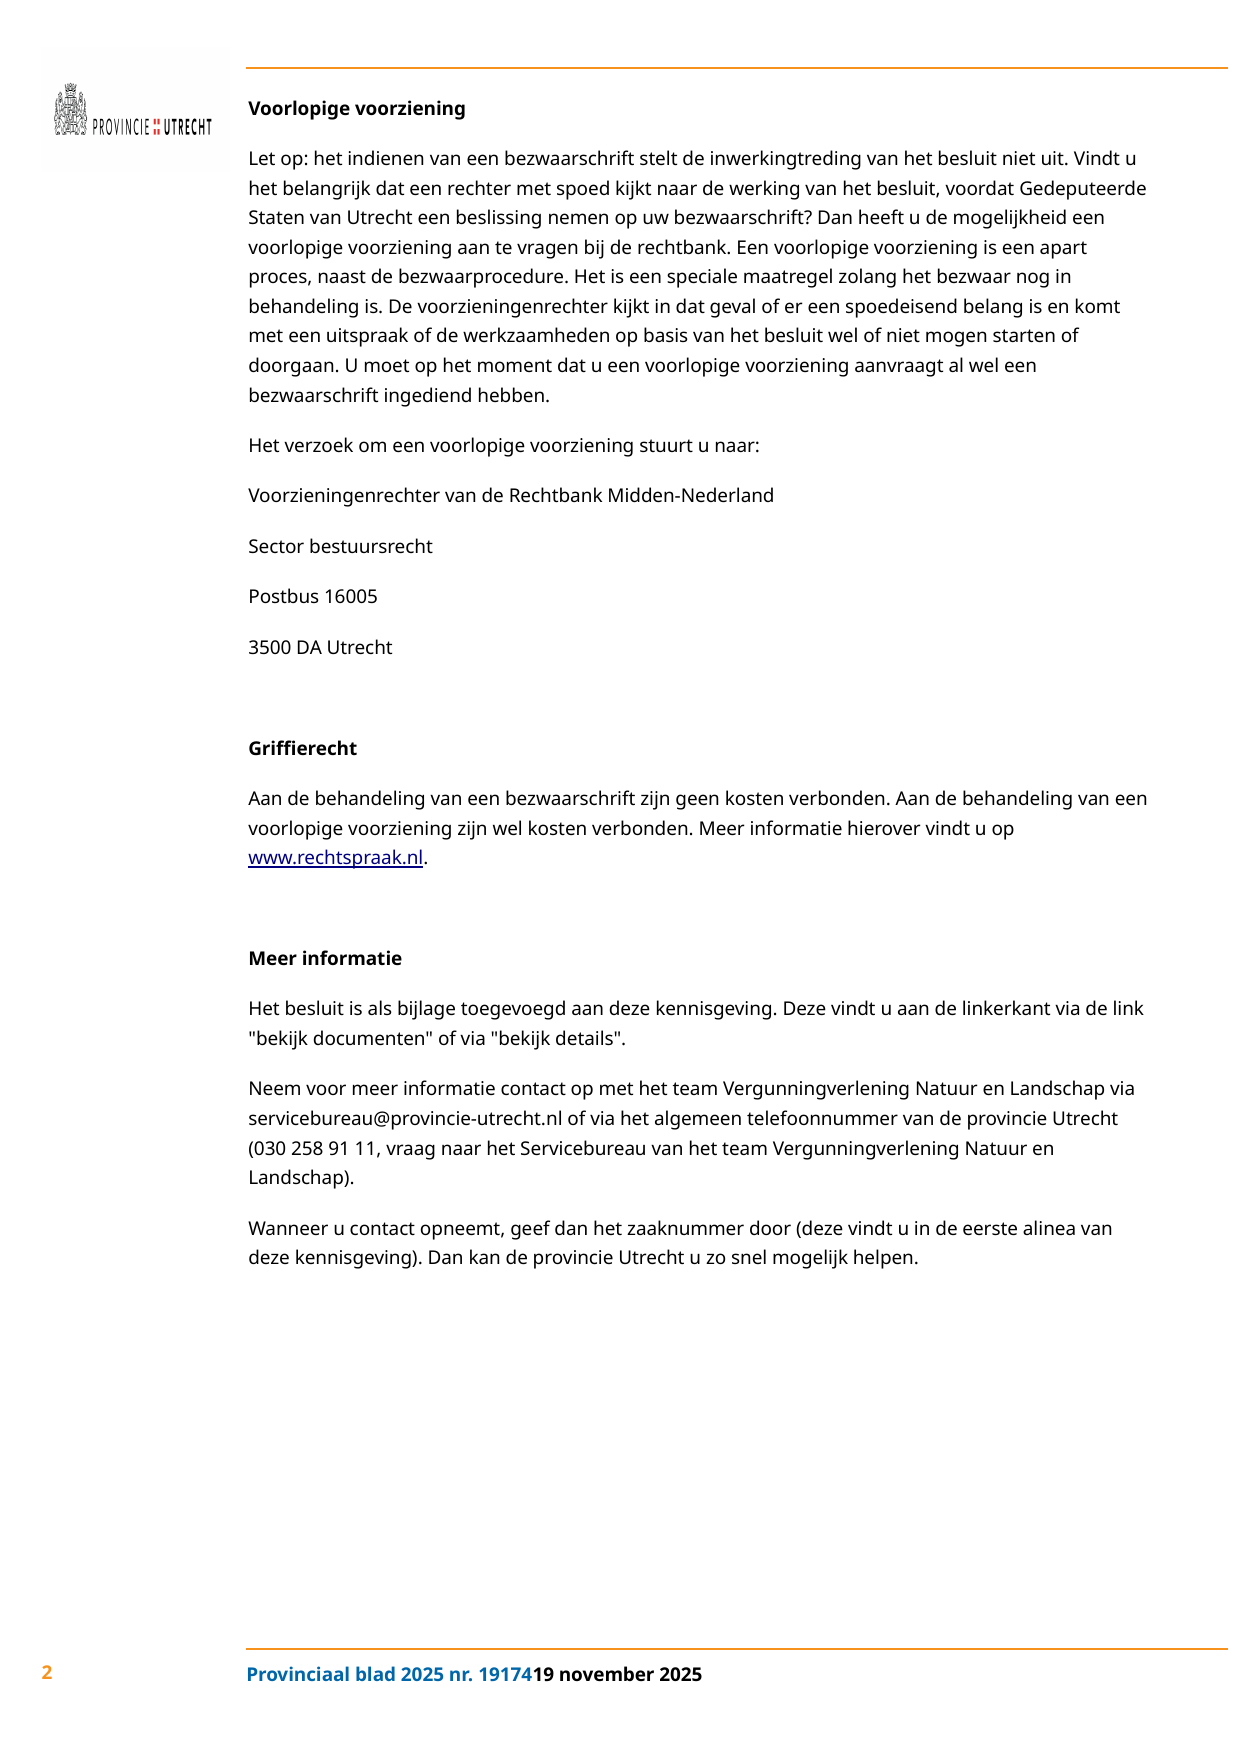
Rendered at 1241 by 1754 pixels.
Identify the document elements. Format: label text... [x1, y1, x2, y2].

text Sector bestuursrecht [248, 533, 1152, 559]
text Wanneer u contact opneemt, geef dan het zaaknummer door (deze vindt u in de eerste alinea van deze kennisgeving). Dan kan de provincie Utrecht u zo snel mogelijk helpen. [248, 1215, 1152, 1270]
text Het besluit is als bijlage toegevoegd aan deze kennisgeving. Deze vindt u aan de linkerkant via de link "bekijk documenten" of via "bekijk details". [248, 996, 1152, 1051]
text 3500 DA Utrecht [248, 634, 1152, 660]
picture [41, 47, 231, 172]
text Het verzoek om een voorlopige voorziening stuurt u naar: [248, 432, 1152, 458]
text Aan de behandeling van een bezwaarschrift zijn geen kosten verbonden. Aan de behandeling van een voorlopige voorziening zijn wel kosten verbonden. Meer informatie hierover vindt u op www.rechtspraak.nl. [248, 785, 1152, 870]
text Voorzieningenrechter van de Rechtbank Midden-Nederland [248, 483, 1152, 508]
text Postbus 16005 [248, 583, 1152, 609]
text Meer informatie [248, 945, 1152, 971]
text Voorlopige voorziening [248, 95, 1152, 121]
text Neem voor meer informatie contact op met het team Vergunningverlening Natuur en Landschap via servicebureau@provincie-utrecht.nl of via het algemeen telefoonnummer van de provincie Utrecht (030 258 91 11, vraag naar het Servicebureau van het team Vergunningverlening Natuur en Landschap). [248, 1076, 1152, 1190]
text Griffierecht [248, 735, 1152, 761]
text Let op: het indienen van een bezwaarschrift stelt de inwerkingtreding van het besluit niet uit. Vindt u het belangrijk dat een rechter met spoed kijkt naar de werking van het besluit, voordat Gedeputeerde Staten van Utrecht een beslissing nemen op uw bezwaarschrift? Dan heeft u de mogelijkheid een voorlopige voorziening aan te vragen bij de rechtbank. Een voorlopige voorziening is een apart proces, naast de bezwaarprocedure. Het is een speciale maatregel zolang het bezwaar nog in behandeling is. De voorzieningenrechter kijkt in dat geval of er een spoedeisend belang is en komt met een uitspraak of de werkzaamheden op basis van het besluit wel of niet mogen starten of doorgaan. U moet op het moment dat u een voorlopige voorziening aanvraagt al wel een bezwaarschrift ingediend hebben. [248, 145, 1152, 408]
